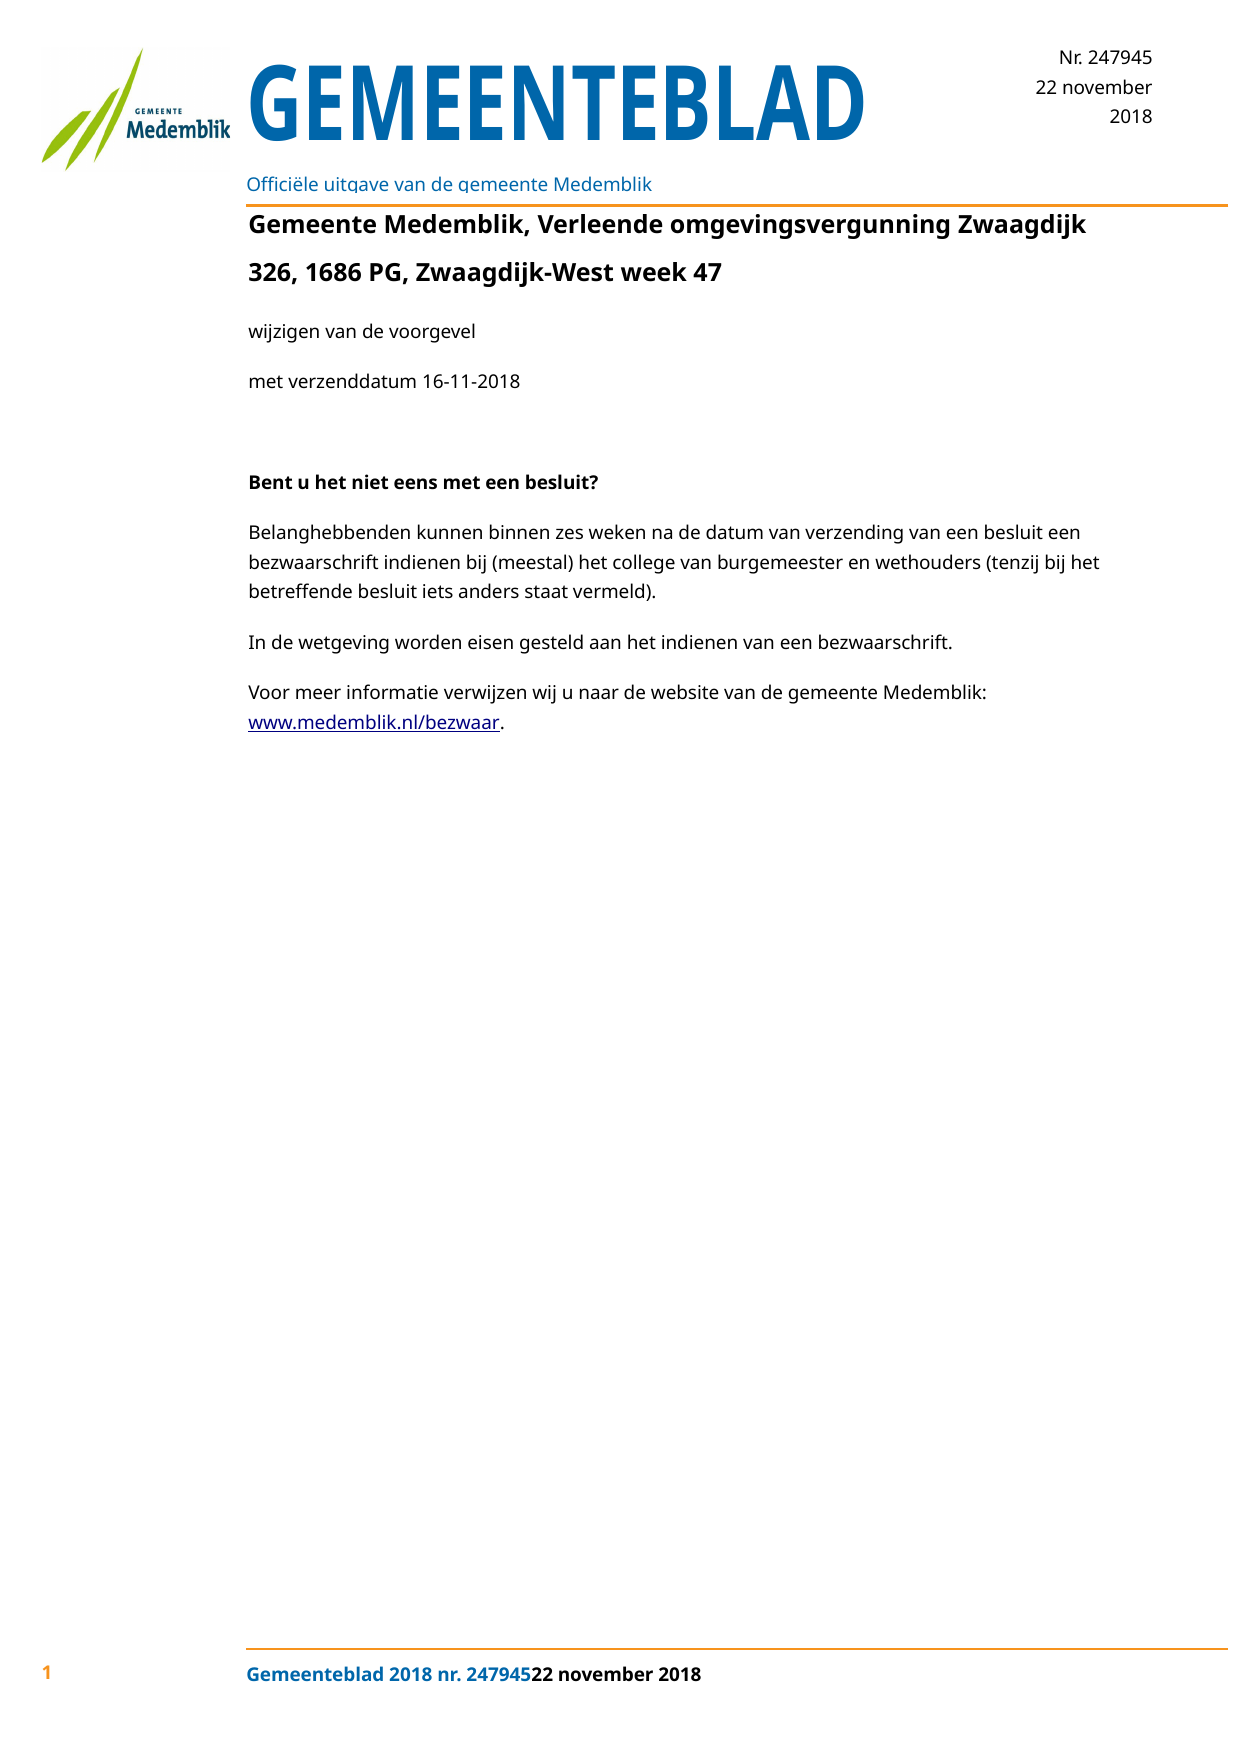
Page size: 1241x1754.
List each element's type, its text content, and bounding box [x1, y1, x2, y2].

text Voor meer informatie verwijzen wij u naar de website van de gemeente Medemblik: www.medemblik.nl/bezwaar. [248, 679, 1152, 735]
text In de wetgeving worden eisen gesteld aan het indienen van een bezwaarschrift. [248, 629, 1152, 655]
text wijzigen van de voorgevel [248, 318, 1152, 344]
text Belanghebbenden kunnen binnen zes weken na de datum van verzending van een besluit een bezwaarschrift indienen bij (meestal) het college van burgemeester en wethouders (tenzij bij het betreffende besluit iets anders staat vermeld). [248, 519, 1152, 604]
text Gemeente Medemblik, Verleende omgevingsvergunning Zwaagdijk 326, 1686 PG, Zwaagdijk-West week 47 [248, 207, 1152, 288]
picture [41, 47, 231, 172]
text met verzenddatum 16-11-2018 [248, 368, 1152, 394]
text Bent u het niet eens met een besluit? [248, 469, 1152, 495]
